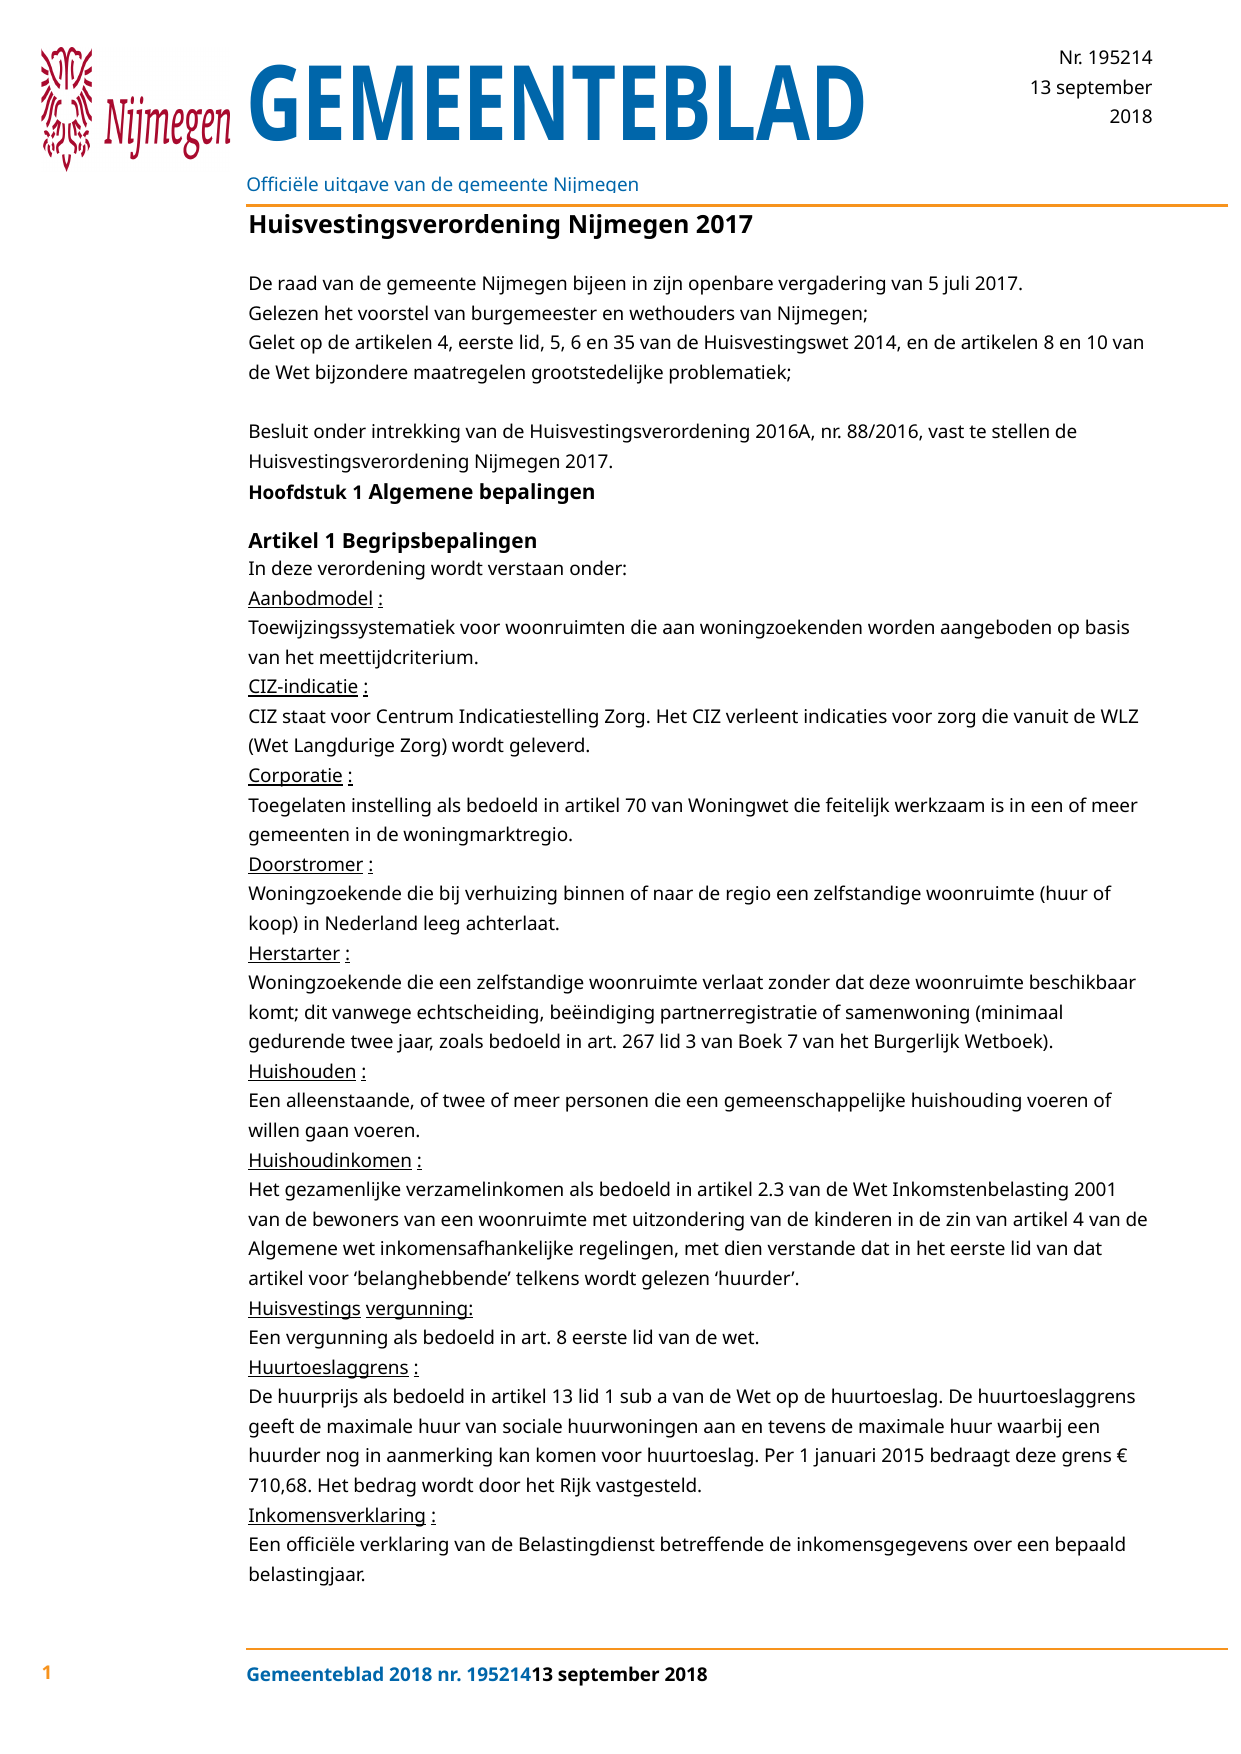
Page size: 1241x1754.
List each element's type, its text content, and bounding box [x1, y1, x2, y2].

text Huisvestingsverordening Nijmegen 2017 [248, 207, 1152, 241]
text Gelezen het voorstel van burgemeester en wethouders van Nijmegen; [248, 300, 1152, 326]
text Aanbodmodel : [248, 585, 1152, 610]
picture [41, 47, 231, 172]
text Huishoudinkomen : [248, 1147, 1152, 1172]
text Besluit onder intrekking van de Huisvestingsverordening 2016A, nr. 88/2016, vast te stellen de Huisvestingsverordening Nijmegen 2017. [248, 418, 1152, 473]
text Woningzoekende die een zelfstandige woonruimte verlaat zonder dat deze woonruimte beschikbaar komt; dit vanwege echtscheiding, beëindiging partnerregistratie of samenwoning (minimaal gedurende twee jaar, zoals bedoeld in art. 267 lid 3 van Boek 7 van het Burgerlijk Wetboek). [248, 969, 1152, 1054]
text Toewijzingssystematiek voor woonruimten die aan woningzoekenden worden aangeboden op basis van het meettijdcriterium. [248, 614, 1152, 669]
text Een officiële verklaring van de Belastingdienst betreffende de inkomensgegevens over een bepaald belastingjaar. [248, 1531, 1152, 1587]
text Het gezamenlijke verzamelinkomen als bedoeld in artikel 2.3 van de Wet Inkomstenbelasting 2001 van de bewoners van een woonruimte met uitzondering van de kinderen in de zin van artikel 4 van de Algemene wet inkomensafhankelijke regelingen, met dien verstande dat in het eerste lid van dat artikel voor ‘belanghebbende’ telkens wordt gelezen ‘huurder’. [248, 1176, 1152, 1291]
text Artikel 1 Begripsbepalingen [248, 527, 1152, 555]
text Een alleenstaande, of twee of meer personen die een gemeenschappelijke huishouding voeren of willen gaan voeren. [248, 1088, 1152, 1143]
text Een vergunning als bedoeld in art. 8 eerste lid van de wet. [248, 1324, 1152, 1350]
text Herstarter : [248, 940, 1152, 965]
text Corporatie : [248, 762, 1152, 788]
text CIZ staat voor Centrum Indicatiestelling Zorg. Het CIZ verleent indicaties voor zorg die vanuit de WLZ (Wet Langdurige Zorg) wordt geleverd. [248, 703, 1152, 758]
text De huurprijs als bedoeld in artikel 13 lid 1 sub a van de Wet op de huurtoeslag. De huurtoeslaggrens geeft de maximale huur van sociale huurwoningen aan en tevens de maximale huur waarbij een huurder nog in aanmerking kan komen voor huurtoeslag. Per 1 januari 2015 bedraagt deze grens € 710,68. Het bedrag wordt door het Rijk vastgesteld. [248, 1383, 1152, 1498]
text Woningzoekende die bij verhuizing binnen of naar de regio een zelfstandige woonruimte (huur of koop) in Nederland leeg achterlaat. [248, 881, 1152, 936]
text CIZ-indicatie : [248, 673, 1152, 699]
text Toegelaten instelling als bedoeld in artikel 70 van Woningwet die feitelijk werkzaam is in een of meer gemeenten in de woningmarktregio. [248, 792, 1152, 847]
text Doorstromer : [248, 851, 1152, 877]
text Inkomensverklaring : [248, 1502, 1152, 1527]
text In deze verordening wordt verstaan onder: [248, 555, 1152, 581]
text Huishouden : [248, 1058, 1152, 1084]
text Gelet op de artikelen 4, eerste lid, 5, 6 en 35 van de Huisvestingswet 2014, en de artikelen 8 en 10 van de Wet bijzondere maatregelen grootstedelijke problematiek; [248, 329, 1152, 385]
text Huurtoeslaggrens : [248, 1354, 1152, 1379]
text Hoofdstuk 1 Algemene bepalingen [248, 477, 1152, 506]
text De raad van de gemeente Nijmegen bijeen in zijn openbare vergadering van 5 juli 2017. [248, 270, 1152, 296]
text Huisvestings vergunning: [248, 1295, 1152, 1320]
